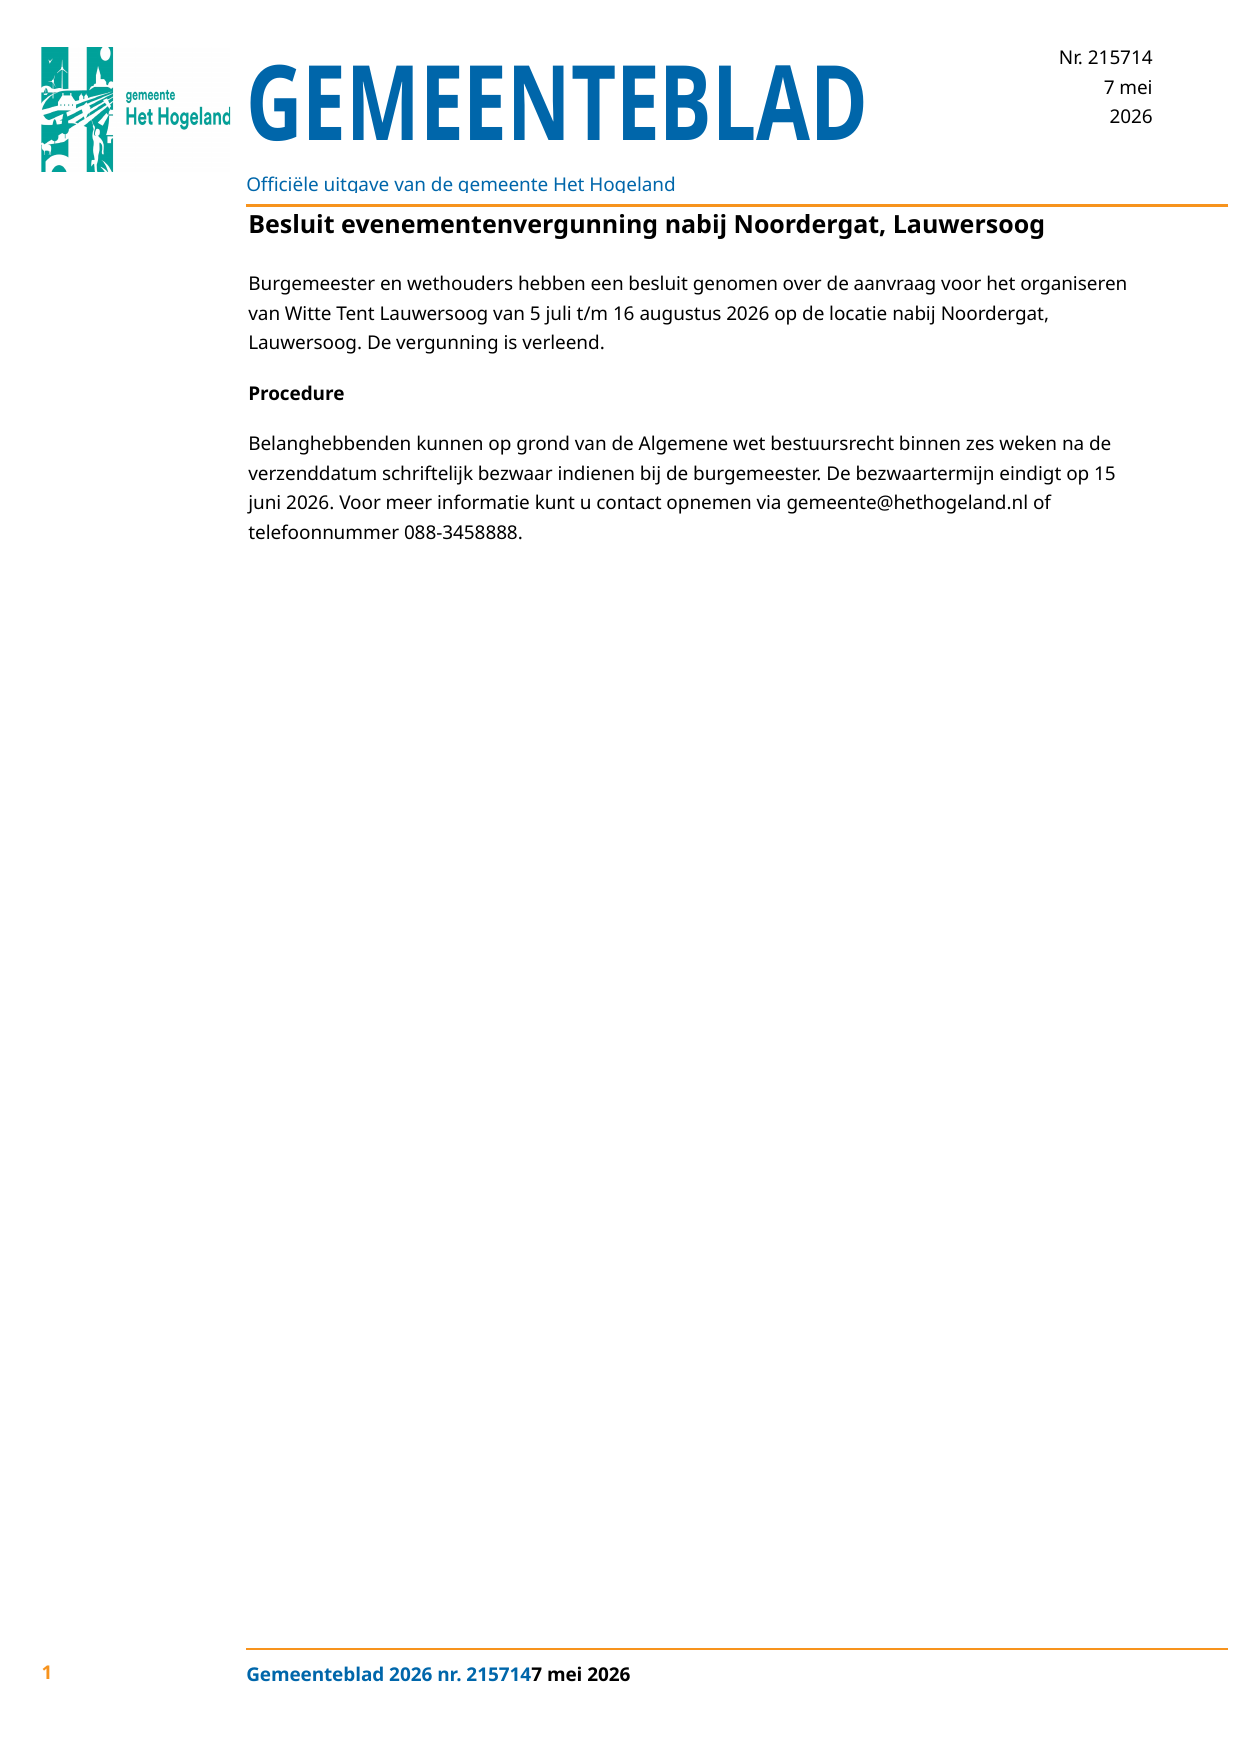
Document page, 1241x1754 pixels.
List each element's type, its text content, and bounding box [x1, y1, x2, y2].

text Besluit evenementenvergunning nabij Noordergat, Lauwersoog [248, 207, 1152, 241]
text Belanghebbenden kunnen op grond van de Algemene wet bestuursrecht binnen zes weken na de verzenddatum schriftelijk bezwaar indienen bij de burgemeester. De bezwaartermijn eindigt op 15 juni 2026. Voor meer informatie kunt u contact opnemen via gemeente@hethogeland.nl of telefoonnummer 088-3458888. [248, 430, 1152, 545]
text Burgemeester en wethouders hebben een besluit genomen over de aanvraag voor het organiseren van Witte Tent Lauwersoog van 5 juli t/m 16 augustus 2026 op de locatie nabij Noordergat, Lauwersoog. De vergunning is verleend. [248, 270, 1152, 355]
picture [41, 47, 231, 172]
text Procedure [248, 380, 1152, 406]
